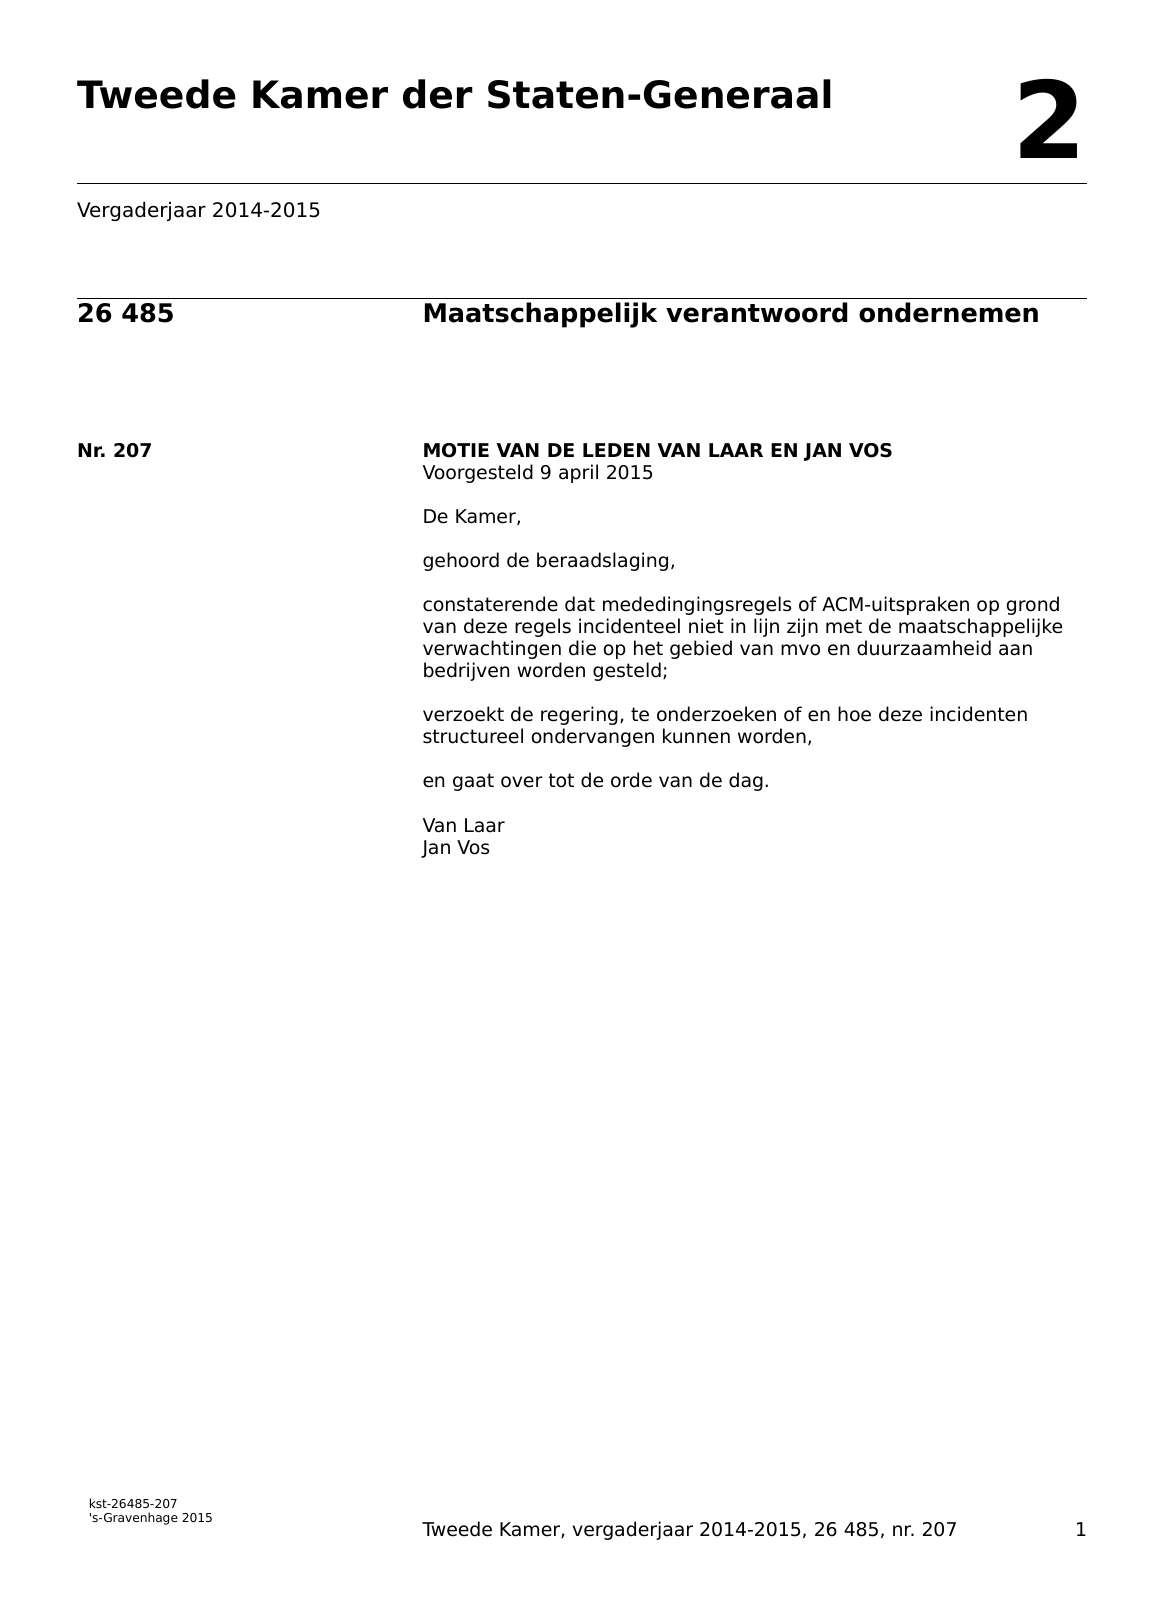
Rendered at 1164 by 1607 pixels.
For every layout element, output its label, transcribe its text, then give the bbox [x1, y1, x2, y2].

text Van Laar [422, 814, 1087, 837]
text en gaat over tot de orde van de dag. [422, 770, 1087, 792]
text De Kamer, [422, 506, 1087, 528]
table_header Tweede Kamer der Staten-Generaal [77, 59, 886, 183]
table_header 2 [886, 59, 1087, 183]
text gehoord de beraadslaging, [422, 550, 1087, 572]
text Voorgesteld 9 april 2015 [422, 462, 1087, 484]
text verzoekt de regering, te onderzoeken of en hoe deze incidenten structureel ondervangen kunnen worden, [422, 704, 1087, 748]
text Jan Vos [422, 837, 1087, 858]
text kst-26485-207 [88, 1497, 323, 1511]
text constaterende dat mededingingsregels of ACM-uitspraken op grond van deze regels incidenteel niet in lijn zijn met de maatschappelijke verwachtingen die op het gebied van mvo en duurzaamheid aan bedrijven worden gesteld; [422, 594, 1087, 682]
subtitle 26 485 Maatschappelijk verantwoord ondernemen [77, 299, 1087, 329]
table_cell Vergaderjaar 2014-2015 [77, 184, 1087, 298]
text 's-Gravenhage 2015 [88, 1511, 323, 1525]
subtitle Nr. 207 MOTIE VAN DE LEDEN VAN LAAR EN JAN VOS [77, 440, 1087, 462]
